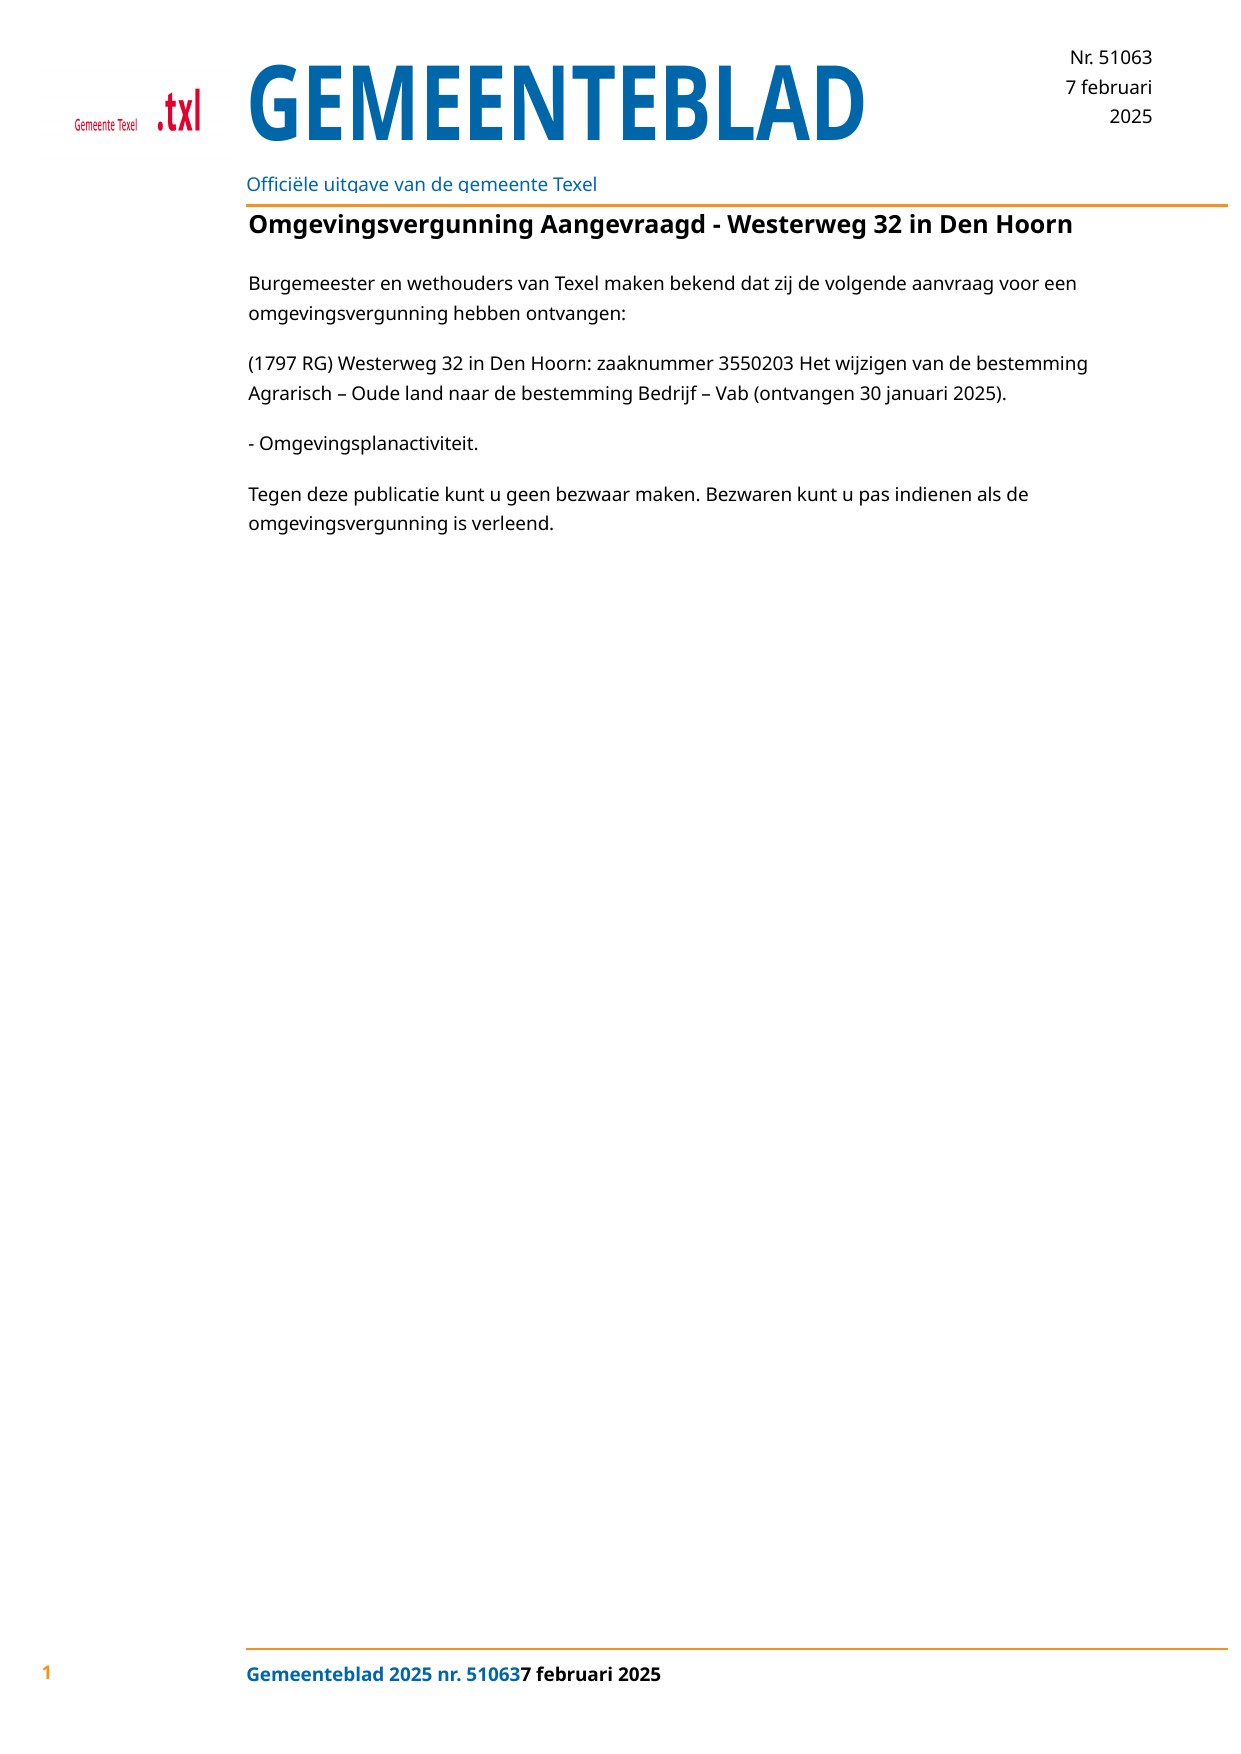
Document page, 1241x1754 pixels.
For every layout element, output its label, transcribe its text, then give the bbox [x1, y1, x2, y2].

text Tegen deze publicatie kunt u geen bezwaar maken. Bezwaren kunt u pas indienen als de omgevingsvergunning is verleend. [248, 481, 1152, 536]
text Burgemeester en wethouders van Texel maken bekend dat zij de volgende aanvraag voor een omgevingsvergunning hebben ontvangen: [248, 270, 1152, 326]
text Omgevingsvergunning Aangevraagd - Westerweg 32 in Den Hoorn [248, 207, 1152, 241]
text (1797 RG) Westerweg 32 in Den Hoorn: zaaknummer 3550203 Het wijzigen van de bestemming Agrarisch – Oude land naar de bestemming Bedrijf – Vab (ontvangen 30 januari 2025). [248, 350, 1152, 406]
text - Omgevingsplanactiviteit. [248, 430, 1152, 456]
picture [41, 47, 231, 172]
